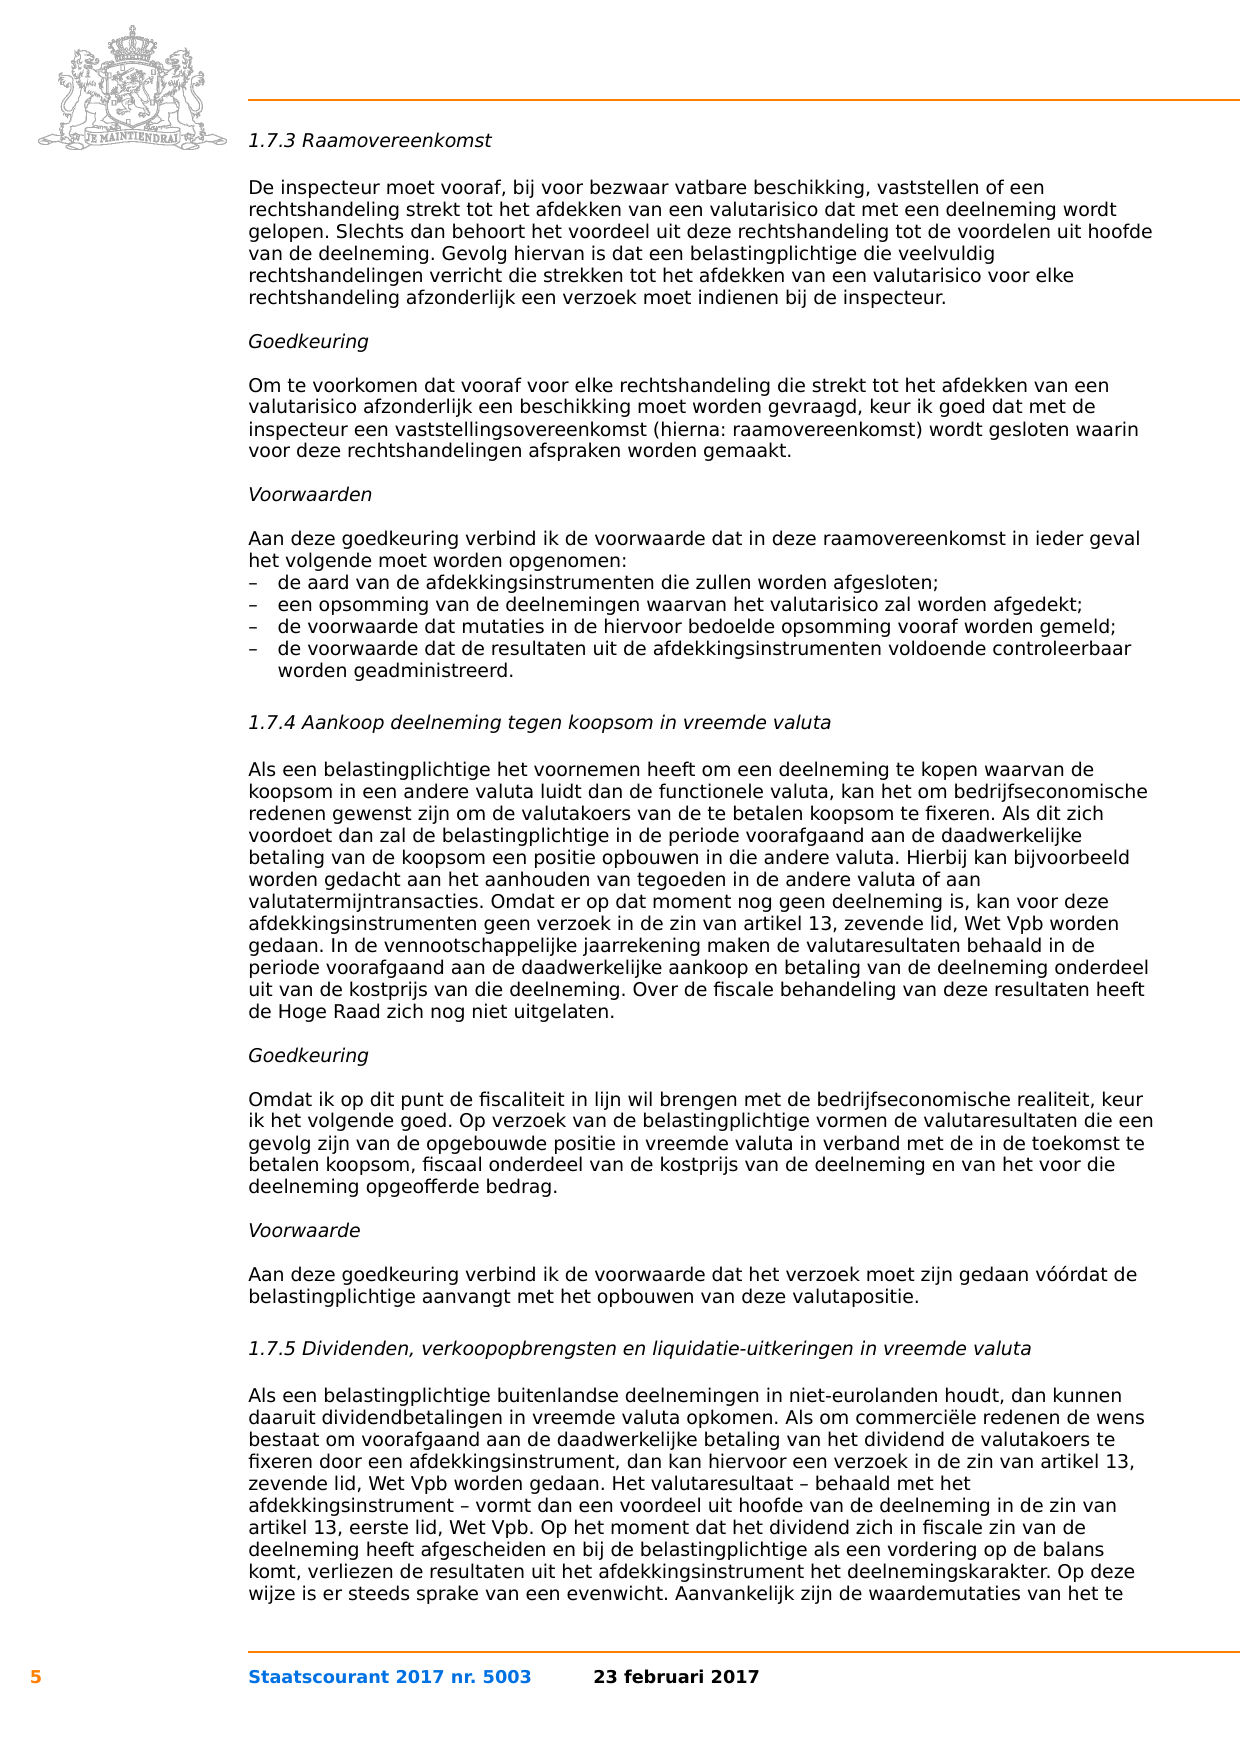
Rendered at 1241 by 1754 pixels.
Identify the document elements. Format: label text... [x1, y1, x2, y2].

text Omdat ik op dit punt de fiscaliteit in lijn wil brengen met de bedrijfseconomische realiteit, keur ik het volgende goed. Op verzoek van de belastingplichtige vormen de valutaresultaten die een gevolg zijn van de opgebouwde positie in vreemde valuta in verband met de in de toekomst te betalen koopsom, fiscaal onderdeel van de kostprijs van de deelneming en van het voor die deelneming opgeofferde bedrag. [248, 1088, 1163, 1198]
text De inspecteur moet vooraf, bij voor bezwaar vatbare beschikking, vaststellen of een rechtshandeling strekt tot het afdekken van een valutarisico dat met een deelneming wordt gelopen. Slechts dan behoort het voordeel uit deze rechtshandeling tot de voordelen uit hoofde van de deelneming. Gevolg hiervan is dat een belastingplichtige die veelvuldig rechtshandelingen verricht die strekken tot het afdekken van een valutarisico voor elke rechtshandeling afzonderlijk een verzoek moet indienen bij de inspecteur. [248, 177, 1163, 309]
subtitle Goedkeuring [248, 1044, 1163, 1067]
subtitle Goedkeuring [248, 331, 1163, 353]
text – de aard van de afdekkingsinstrumenten die zullen worden afgesloten; [248, 572, 1163, 594]
text Als een belastingplichtige buitenlandse deelnemingen in niet-eurolanden houdt, dan kunnen daaruit dividendbetalingen in vreemde valuta opkomen. Als om commerciële redenen de wens bestaat om voorafgaand aan de daadwerkelijke betaling van het dividend de valutakoers te fixeren door een afdekkingsinstrument, dan kan hiervoor een verzoek in de zin van artikel 13, zevende lid, Wet Vpb worden gedaan. Het valutaresultaat – behaald met het afdekkingsinstrument – vormt dan een voordeel uit hoofde van de deelneming in de zin van artikel 13, eerste lid, Wet Vpb. Op het moment dat het dividend zich in fiscale zin van de deelneming heeft afgescheiden en bij de belastingplichtige als een vordering op de balans komt, verliezen de resultaten uit het afdekkingsinstrument het deelnemingskarakter. Op deze wijze is er steeds sprake van een evenwicht. Aanvankelijk zijn de waardemutaties van het te [248, 1385, 1163, 1605]
text Aan deze goedkeuring verbind ik de voorwaarde dat het verzoek moet zijn gedaan vóórdat de belastingplichtige aanvangt met het opbouwen van deze valutapositie. [248, 1264, 1163, 1308]
picture [38, 25, 227, 150]
subtitle Voorwaarden [248, 484, 1163, 506]
subtitle 1.7.5 Dividenden, verkoopopbrengsten en liquidatie-uitkeringen in vreemde valuta [248, 1338, 1163, 1360]
text Om te voorkomen dat vooraf voor elke rechtshandeling die strekt tot het afdekken van een valutarisico afzonderlijk een beschikking moet worden gevraagd, keur ik goed dat met de inspecteur een vaststellingsovereenkomst (hierna: raamovereenkomst) wordt gesloten waarin voor deze rechtshandelingen afspraken worden gemaakt. [248, 374, 1163, 462]
subtitle 1.7.4 Aankoop deelneming tegen koopsom in vreemde valuta [248, 712, 1163, 734]
text – de voorwaarde dat mutaties in de hiervoor bedoelde opsomming vooraf worden gemeld; [248, 616, 1163, 638]
text Als een belastingplichtige het voornemen heeft om een deelneming te kopen waarvan de koopsom in een andere valuta luidt dan de functionele valuta, kan het om bedrijfseconomische redenen gewenst zijn om de valutakoers van de te betalen koopsom te fixeren. Als dit zich voordoet dan zal de belastingplichtige in de periode voorafgaand aan de daadwerkelijke betaling van de koopsom een positie opbouwen in die andere valuta. Hierbij kan bijvoorbeeld worden gedacht aan het aanhouden van tegoeden in de andere valuta of aan valutatermijntransacties. Omdat er op dat moment nog geen deelneming is, kan voor deze afdekkingsinstrumenten geen verzoek in de zin van artikel 13, zevende lid, Wet Vpb worden gedaan. In de vennootschappelijke jaarrekening maken de valutaresultaten behaald in de periode voorafgaand aan de daadwerkelijke aankoop en betaling van de deelneming onderdeel uit van de kostprijs van die deelneming. Over de fiscale behandeling van deze resultaten heeft de Hoge Raad zich nog niet uitgelaten. [248, 759, 1163, 1023]
text – een opsomming van de deelnemingen waarvan het valutarisico zal worden afgedekt; [248, 594, 1163, 616]
subtitle Voorwaarde [248, 1220, 1163, 1242]
text – de voorwaarde dat de resultaten uit de afdekkingsinstrumenten voldoende controleerbaar worden geadministreerd. [248, 638, 1163, 682]
subtitle 1.7.3 Raamovereenkomst [248, 130, 1163, 152]
text Aan deze goedkeuring verbind ik de voorwaarde dat in deze raamovereenkomst in ieder geval het volgende moet worden opgenomen: [248, 528, 1163, 572]
